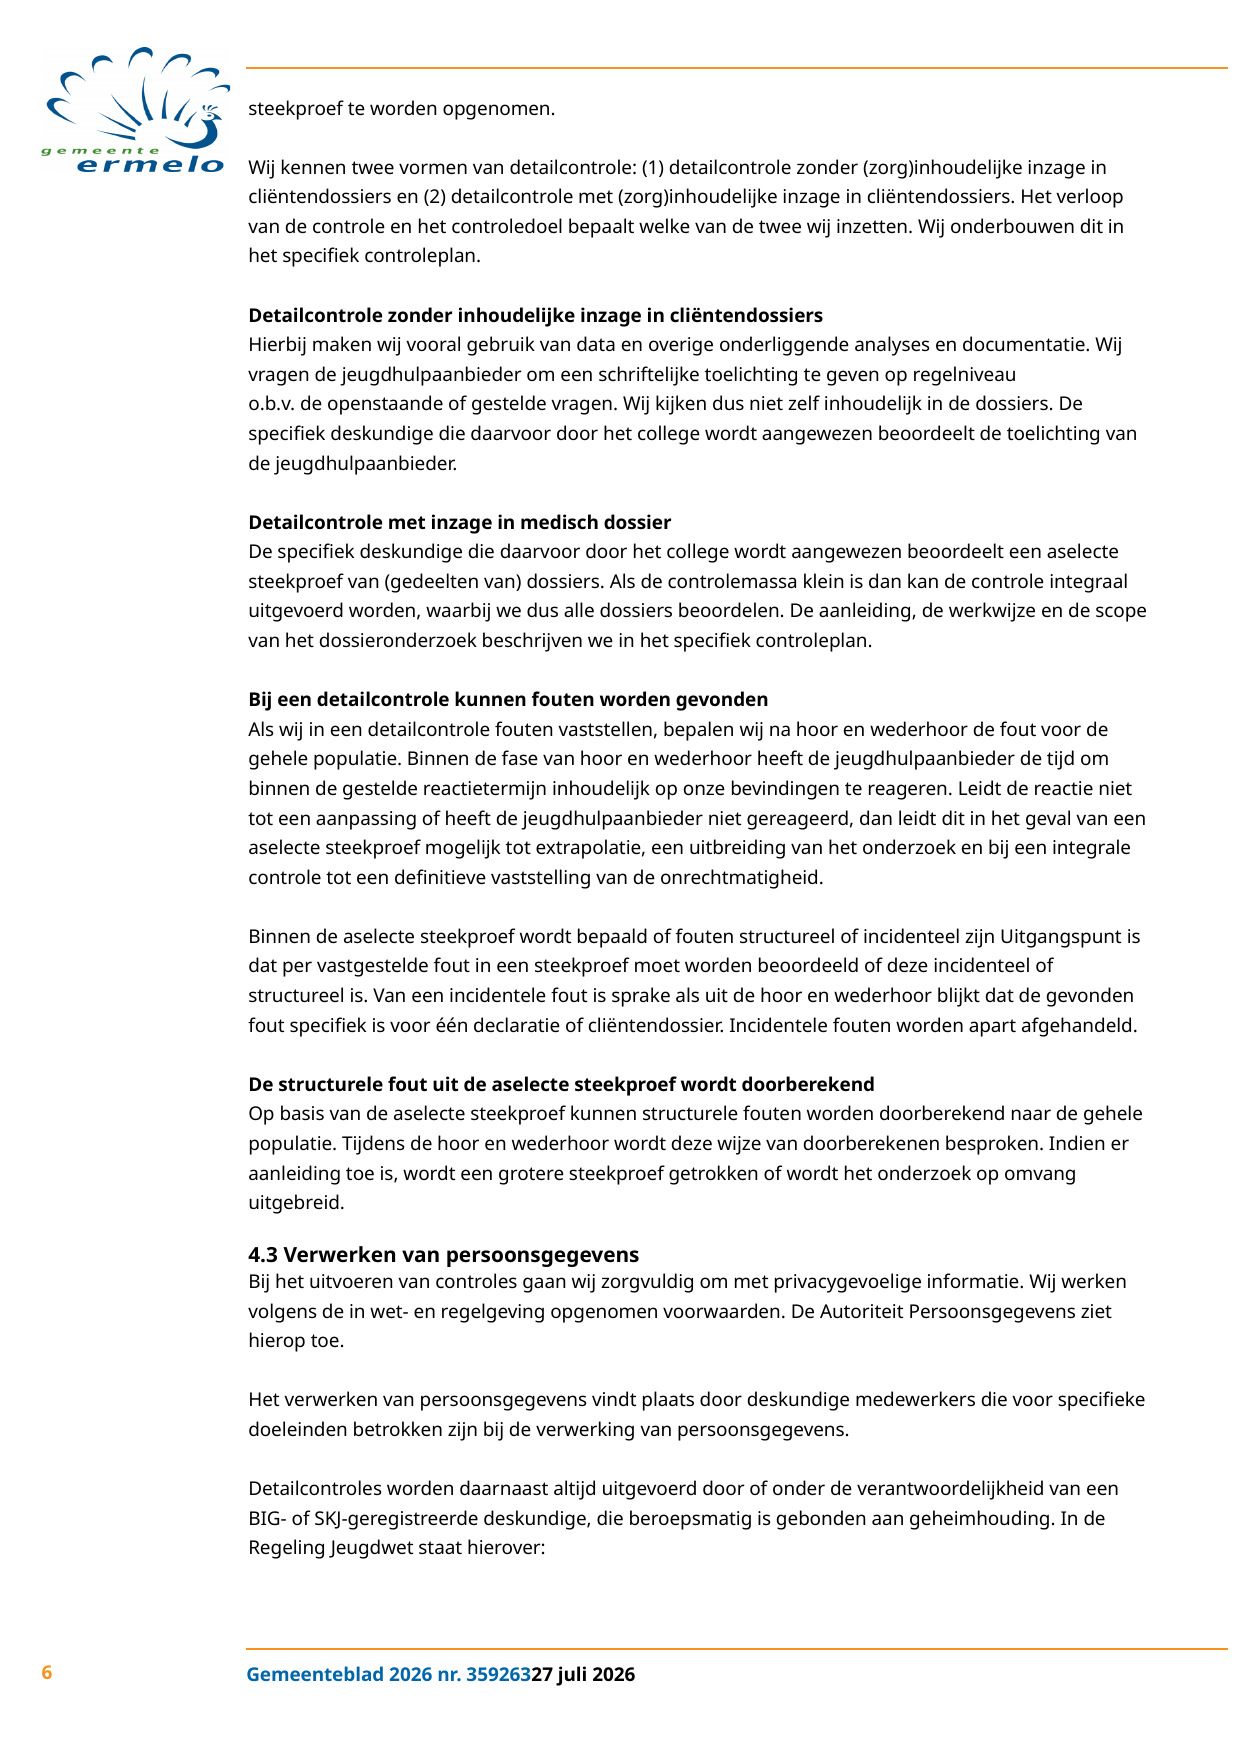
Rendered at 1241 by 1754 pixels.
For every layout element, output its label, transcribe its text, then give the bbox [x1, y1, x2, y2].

text Detailcontrole zonder inhoudelijke inzage in cliëntendossiers [248, 302, 1152, 328]
text Hierbij maken wij vooral gebruik van data en overige onderliggende analyses en documentatie. Wij vragen de jeugdhulpaanbieder om een schriftelijke toelichting te geven op regelniveau [248, 331, 1152, 387]
text Bij een detailcontrole kunnen fouten worden gevonden [248, 686, 1152, 712]
text De specifiek deskundige die daarvoor door het college wordt aangewezen beoordeelt een aselecte steekproef van (gedeelten van) dossiers. Als de controlemassa klein is dan kan de controle integraal uitgevoerd worden, waarbij we dus alle dossiers beoordelen. De aanleiding, de werkwijze en de scope van het dossieronderzoek beschrijven we in het specifiek controleplan. [248, 538, 1152, 653]
text Het verwerken van persoonsgegevens vindt plaats door deskundige medewerkers die voor specifieke doeleinden betrokken zijn bij de verwerking van persoonsgegevens. [248, 1387, 1152, 1442]
text Op basis van de aselecte steekproef kunnen structurele fouten worden doorberekend naar de gehele populatie. Tijdens de hoor en wederhoor wordt deze wijze van doorberekenen besproken. Indien er aanleiding toe is, wordt een grotere steekproef getrokken of wordt het onderzoek op omvang uitgebreid. [248, 1101, 1152, 1215]
text Bij het uitvoeren van controles gaan wij zorgvuldig om met privacygevoelige informatie. Wij werken volgens de in wet- en regelgeving opgenomen voorwaarden. De Autoriteit Persoonsgegevens ziet hierop toe. [248, 1268, 1152, 1353]
text 4.3 Verwerken van persoonsgegevens [248, 1240, 1152, 1268]
text Binnen de aselecte steekproef wordt bepaald of fouten structureel of incidenteel zijn Uitgangspunt is dat per vastgestelde fout in een steekproef moet worden beoordeeld of deze incidenteel of structureel is. Van een incidentele fout is sprake als uit de hoor en wederhoor blijkt dat de gevonden fout specifiek is voor één declaratie of cliëntendossier. Incidentele fouten worden apart afgehandeld. [248, 923, 1152, 1038]
text steekproef te worden opgenomen. [248, 95, 1152, 121]
text Detailcontroles worden daarnaast altijd uitgevoerd door of onder de verantwoordelijkheid van een BIG- of SKJ-geregistreerde deskundige, die beroepsmatig is gebonden aan geheimhouding. In de Regeling Jeugdwet staat hierover: [248, 1475, 1152, 1560]
text Detailcontrole met inzage in medisch dossier [248, 509, 1152, 535]
text Als wij in een detailcontrole fouten vaststellen, bepalen wij na hoor en wederhoor de fout voor de gehele populatie. Binnen de fase van hoor en wederhoor heeft de jeugdhulpaanbieder de tijd om binnen de gestelde reactietermijn inhoudelijk op onze bevindingen te reageren. Leidt de reactie niet tot een aanpassing of heeft de jeugdhulpaanbieder niet gereageerd, dan leidt dit in het geval van een aselecte steekproef mogelijk tot extrapolatie, een uitbreiding van het onderzoek en bij een integrale controle tot een definitieve vaststelling van de onrechtmatigheid. [248, 716, 1152, 890]
text o.b.v. de openstaande of gestelde vragen. Wij kijken dus niet zelf inhoudelijk in de dossiers. De specifiek deskundige die daarvoor door het college wordt aangewezen beoordeelt de toelichting van de jeugdhulpaanbieder. [248, 391, 1152, 476]
text De structurele fout uit de aselecte steekproef wordt doorberekend [248, 1071, 1152, 1097]
picture [41, 47, 231, 172]
text Wij kennen twee vormen van detailcontrole: (1) detailcontrole zonder (zorg)inhoudelijke inzage in cliëntendossiers en (2) detailcontrole met (zorg)inhoudelijke inzage in cliëntendossiers. Het verloop van de controle en het controledoel bepaalt welke van de twee wij inzetten. Wij onderbouwen dit in het specifiek controleplan. [248, 154, 1152, 268]
